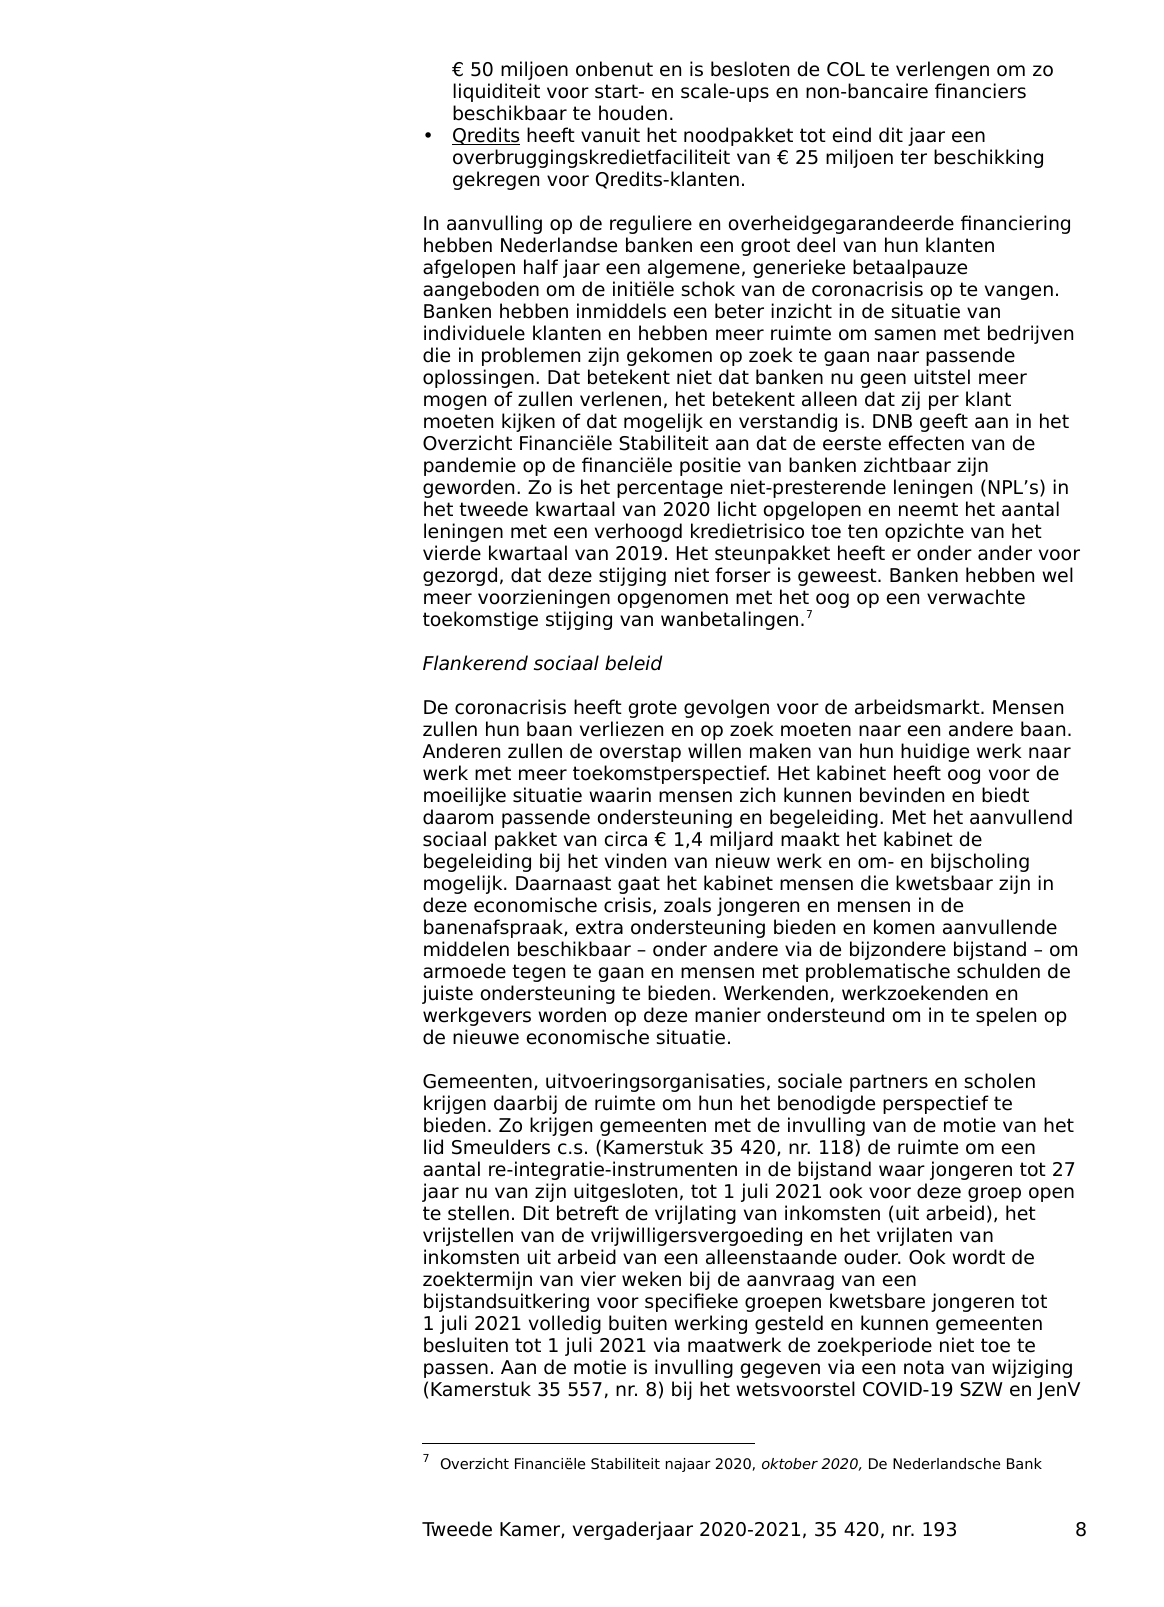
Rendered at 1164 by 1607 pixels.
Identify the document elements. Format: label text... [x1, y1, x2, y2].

text € 50 miljoen onbenut en is besloten de COL te verlengen om zo liquiditeit voor start- en scale-ups en non-bancaire financiers beschikbaar te houden. [422, 59, 1087, 125]
text In aanvulling op de reguliere en overheidgegarandeerde financiering hebben Nederlandse banken een groot deel van hun klanten afgelopen half jaar een algemene, generieke betaalpauze aangeboden om de initiële schok van de coronacrisis op te vangen. Banken hebben inmiddels een beter inzicht in de situatie van individuele klanten en hebben meer ruimte om samen met bedrijven die in problemen zijn gekomen op zoek te gaan naar passende oplossingen. Dat betekent niet dat banken nu geen uitstel meer mogen of zullen verlenen, het betekent alleen dat zij per klant moeten kijken of dat mogelijk en verstandig is. DNB geeft aan in het Overzicht Financiële Stabiliteit aan dat de eerste effecten van de pandemie op de financiële positie van banken zichtbaar zijn geworden. Zo is het percentage niet-presterende leningen (NPL’s) in het tweede kwartaal van 2020 licht opgelopen en neemt het aantal leningen met een verhoogd kredietrisico toe ten opzichte van het vierde kwartaal van 2019. Het steunpakket heeft er onder ander voor gezorgd, dat deze stijging niet forser is geweest. Banken hebben wel meer voorzieningen opgenomen met het oog op een verwachte toekomstige stijging van wanbetalingen. [422, 213, 1087, 631]
text Gemeenten, uitvoeringsorganisaties, sociale partners en scholen krijgen daarbij de ruimte om hun het benodigde perspectief te bieden. Zo krijgen gemeenten met de invulling van de motie van het lid Smeulders c.s. (Kamerstuk 35 420, nr. 118) de ruimte om een aantal re-integratie-instrumenten in de bijstand waar jongeren tot 27 jaar nu van zijn uitgesloten, tot 1 juli 2021 ook voor deze groep open te stellen. Dit betreft de vrijlating van inkomsten (uit arbeid), het vrijstellen van de vrijwilligersvergoeding en het vrijlaten van inkomsten uit arbeid van een alleenstaande ouder. Ook wordt de zoektermijn van vier weken bij de aanvraag van een bijstandsuitkering voor specifieke groepen kwetsbare jongeren tot 1 juli 2021 volledig buiten werking gesteld en kunnen gemeenten besluiten tot 1 juli 2021 via maatwerk de zoekperiode niet toe te passen. Aan de motie is invulling gegeven via een nota van wijziging (Kamerstuk 35 557, nr. 8) bij het wetsvoorstel COVID-19 SZW en JenV [422, 1071, 1087, 1401]
text De coronacrisis heeft grote gevolgen voor de arbeidsmarkt. Mensen zullen hun baan verliezen en op zoek moeten naar een andere baan. Anderen zullen de overstap willen maken van hun huidige werk naar werk met meer toekomstperspectief. Het kabinet heeft oog voor de moeilijke situatie waarin mensen zich kunnen bevinden en biedt daarom passende ondersteuning en begeleiding. Met het aanvullend sociaal pakket van circa € 1,4 miljard maakt het kabinet de begeleiding bij het vinden van nieuw werk en om- en bijscholing mogelijk. Daarnaast gaat het kabinet mensen die kwetsbaar zijn in deze economische crisis, zoals jongeren en mensen in de banenafspraak, extra ondersteuning bieden en komen aanvullende middelen beschikbaar – onder andere via de bijzondere bijstand – om armoede tegen te gaan en mensen met problematische schulden de juiste ondersteuning te bieden. Werkenden, werkzoekenden en werkgevers worden op deze manier ondersteund om in te spelen op de nieuwe economische situatie. [422, 697, 1087, 1049]
text • Qredits heeft vanuit het noodpakket tot eind dit jaar een overbruggingskredietfaciliteit van € 25 miljoen ter beschikking gekregen voor Qredits-klanten. [422, 125, 1087, 191]
subtitle Flankerend sociaal beleid [422, 653, 1087, 675]
text Overzicht Financiële Stabiliteit najaar 2020, oktober 2020, De Nederlandsche Bank [422, 1452, 1087, 1474]
